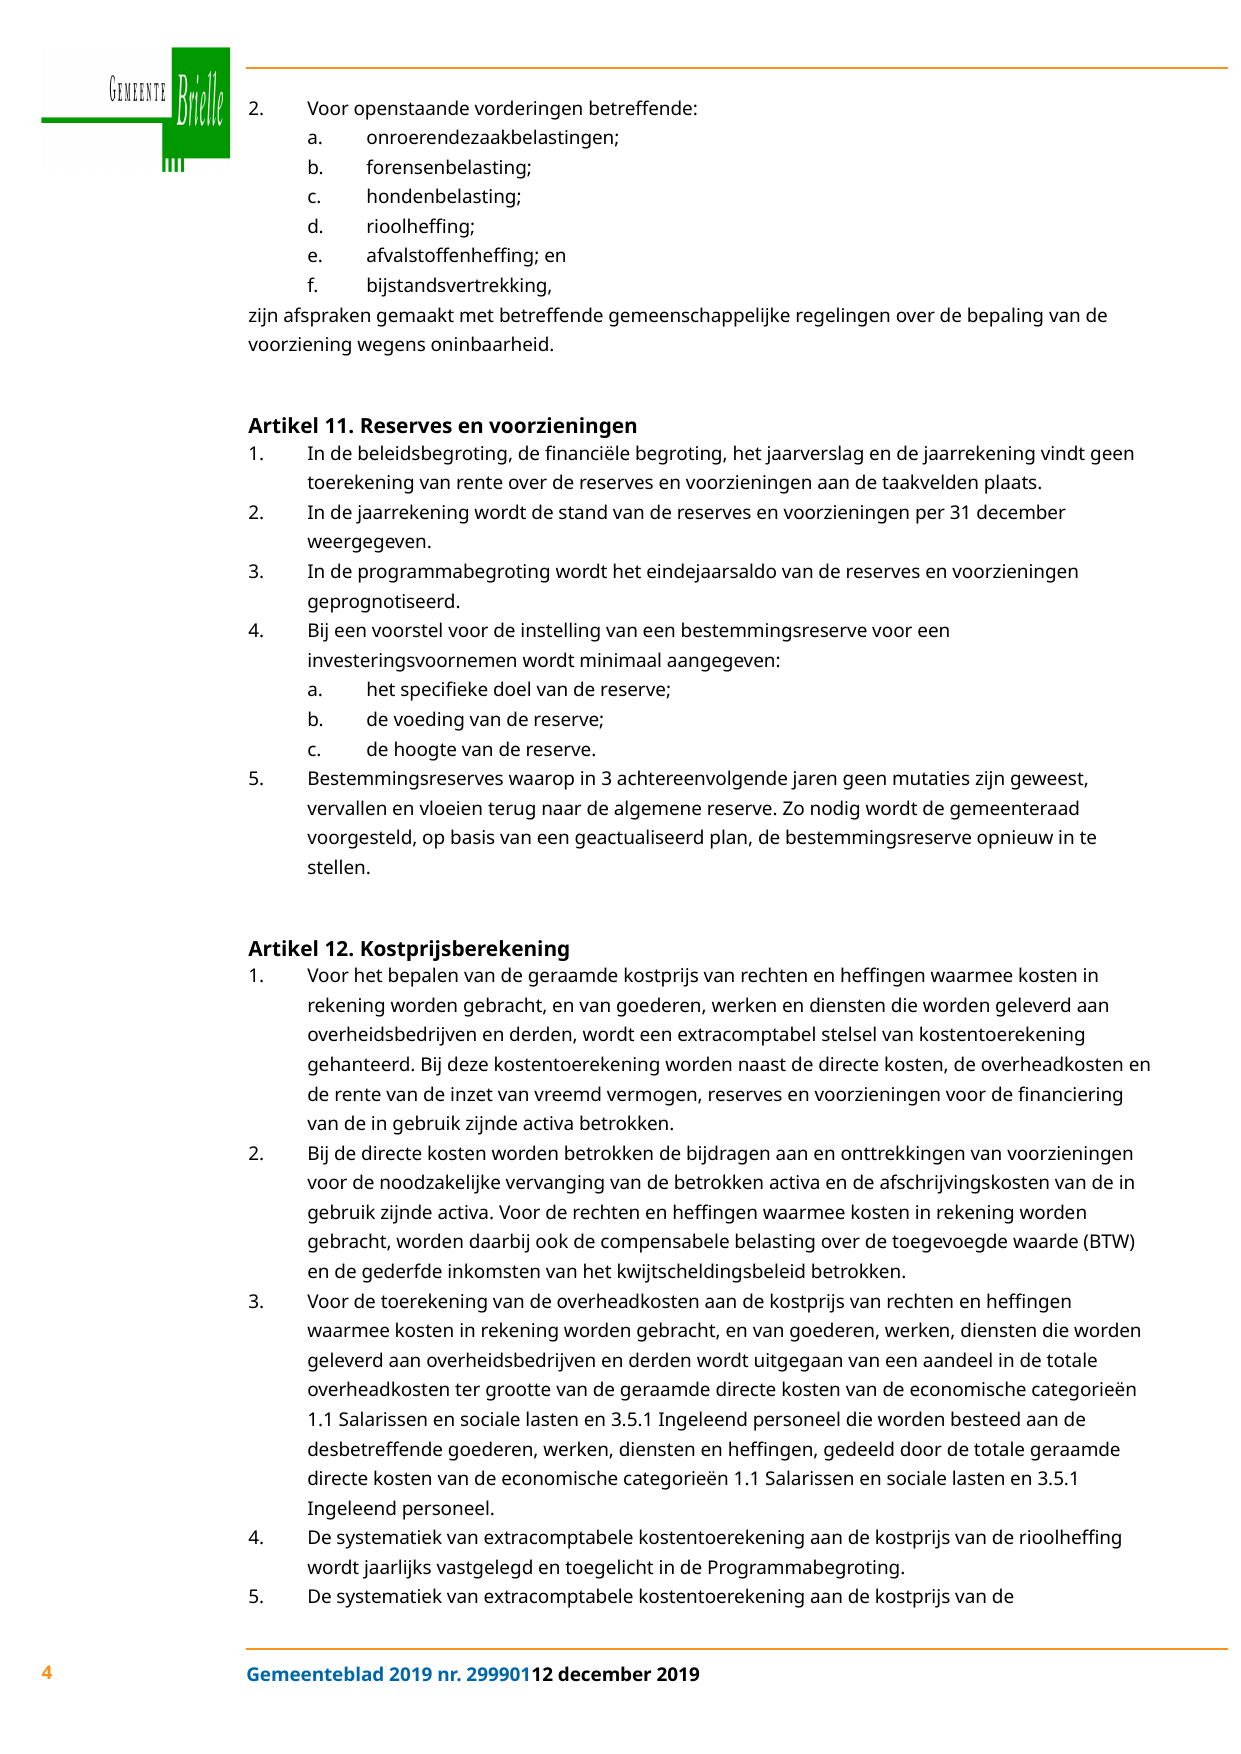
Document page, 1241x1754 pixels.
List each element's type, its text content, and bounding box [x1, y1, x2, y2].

text zijn afspraken gemaakt met betreffende gemeenschappelijke regelingen over de bepaling van de voorziening wegens oninbaarheid. [248, 302, 1152, 357]
list In de programmabegroting wordt het eindejaarsaldo van de reserves en voorzieningen geprognotiseerd. [248, 558, 1152, 613]
list het specifieke doel van de reserve; [307, 677, 1152, 702]
list In de jaarrekening wordt de stand van de reserves en voorzieningen per 31 december weergegeven. [248, 499, 1152, 554]
list Voor het bepalen van de geraamde kostprijs van rechten en heffingen waarmee kosten in rekening worden gebracht, en van goederen, werken en diensten die worden geleverd aan overheidsbedrijven en derden, wordt een extracomptabel stelsel van kostentoerekening gehanteerd. Bij deze kostentoerekening worden naast de directe kosten, de overheadkosten en de rente van de inzet van vreemd vermogen, reserves en voorzieningen voor de financiering van de in gebruik zijnde activa betrokken. [248, 962, 1152, 1136]
list de voeding van de reserve; [307, 706, 1152, 732]
list Bij de directe kosten worden betrokken de bijdragen aan en onttrekkingen van voorzieningen voor de noodzakelijke vervanging van de betrokken activa en de afschrijvingskosten van de in gebruik zijnde activa. Voor de rechten en heffingen waarmee kosten in rekening worden gebracht, worden daarbij ook de compensabele belasting over de toegevoegde waarde (BTW) en de gederfde inkomsten van het kwijtscheldingsbeleid betrokken. [248, 1140, 1152, 1284]
list onroerendezaakbelastingen; [307, 124, 1152, 150]
list bijstandsvertrekking, [307, 272, 1152, 298]
list Bestemmingsreserves waarop in 3 achtereenvolgende jaren geen mutaties zijn geweest, vervallen en vloeien terug naar de algemene reserve. Zo nodig wordt de gemeenteraad voorgesteld, op basis van een geactualiseerd plan, de bestemmingsreserve opnieuw in te stellen. [248, 765, 1152, 880]
list Voor openstaande vorderingen betreffende: [248, 95, 1152, 121]
list De systematiek van extracomptabele kostentoerekening aan de kostprijs van de [248, 1584, 1152, 1609]
list afvalstoffenheffing; en [307, 243, 1152, 268]
list De systematiek van extracomptabele kostentoerekening aan de kostprijs van de rioolheffing wordt jaarlijks vastgelegd en toegelicht in de Programmabegroting. [248, 1524, 1152, 1580]
list In de beleidsbegroting, de financiële begroting, het jaarverslag en de jaarrekening vindt geen toerekening van rente over de reserves en voorzieningen aan de taakvelden plaats. [248, 440, 1152, 495]
list rioolheffing; [307, 213, 1152, 239]
list hondenbelasting; [307, 183, 1152, 209]
picture [41, 47, 231, 172]
list forensenbelasting; [307, 154, 1152, 180]
list Voor de toerekening van de overheadkosten aan de kostprijs van rechten en heffingen waarmee kosten in rekening worden gebracht, en van goederen, werken, diensten die worden geleverd aan overheidsbedrijven en derden wordt uitgegaan van een aandeel in de totale overheadkosten ter grootte van de geraamde directe kosten van de economische categorieën 1.1 Salarissen en sociale lasten en 3.5.1 Ingeleend personeel die worden besteed aan de desbetreffende goederen, werken, diensten en heffingen, gedeeld door de totale geraamde directe kosten van de economische categorieën 1.1 Salarissen en sociale lasten en 3.5.1 Ingeleend personeel. [248, 1288, 1152, 1521]
text Artikel 12. Kostprijsberekening [248, 934, 1152, 962]
list Bij een voorstel voor de instelling van een bestemmingsreserve voor een investeringsvoornemen wordt minimaal aangegeven: [248, 617, 1152, 673]
list de hoogte van de reserve. [307, 736, 1152, 761]
text Artikel 11. Reserves en voorzieningen [248, 411, 1152, 440]
